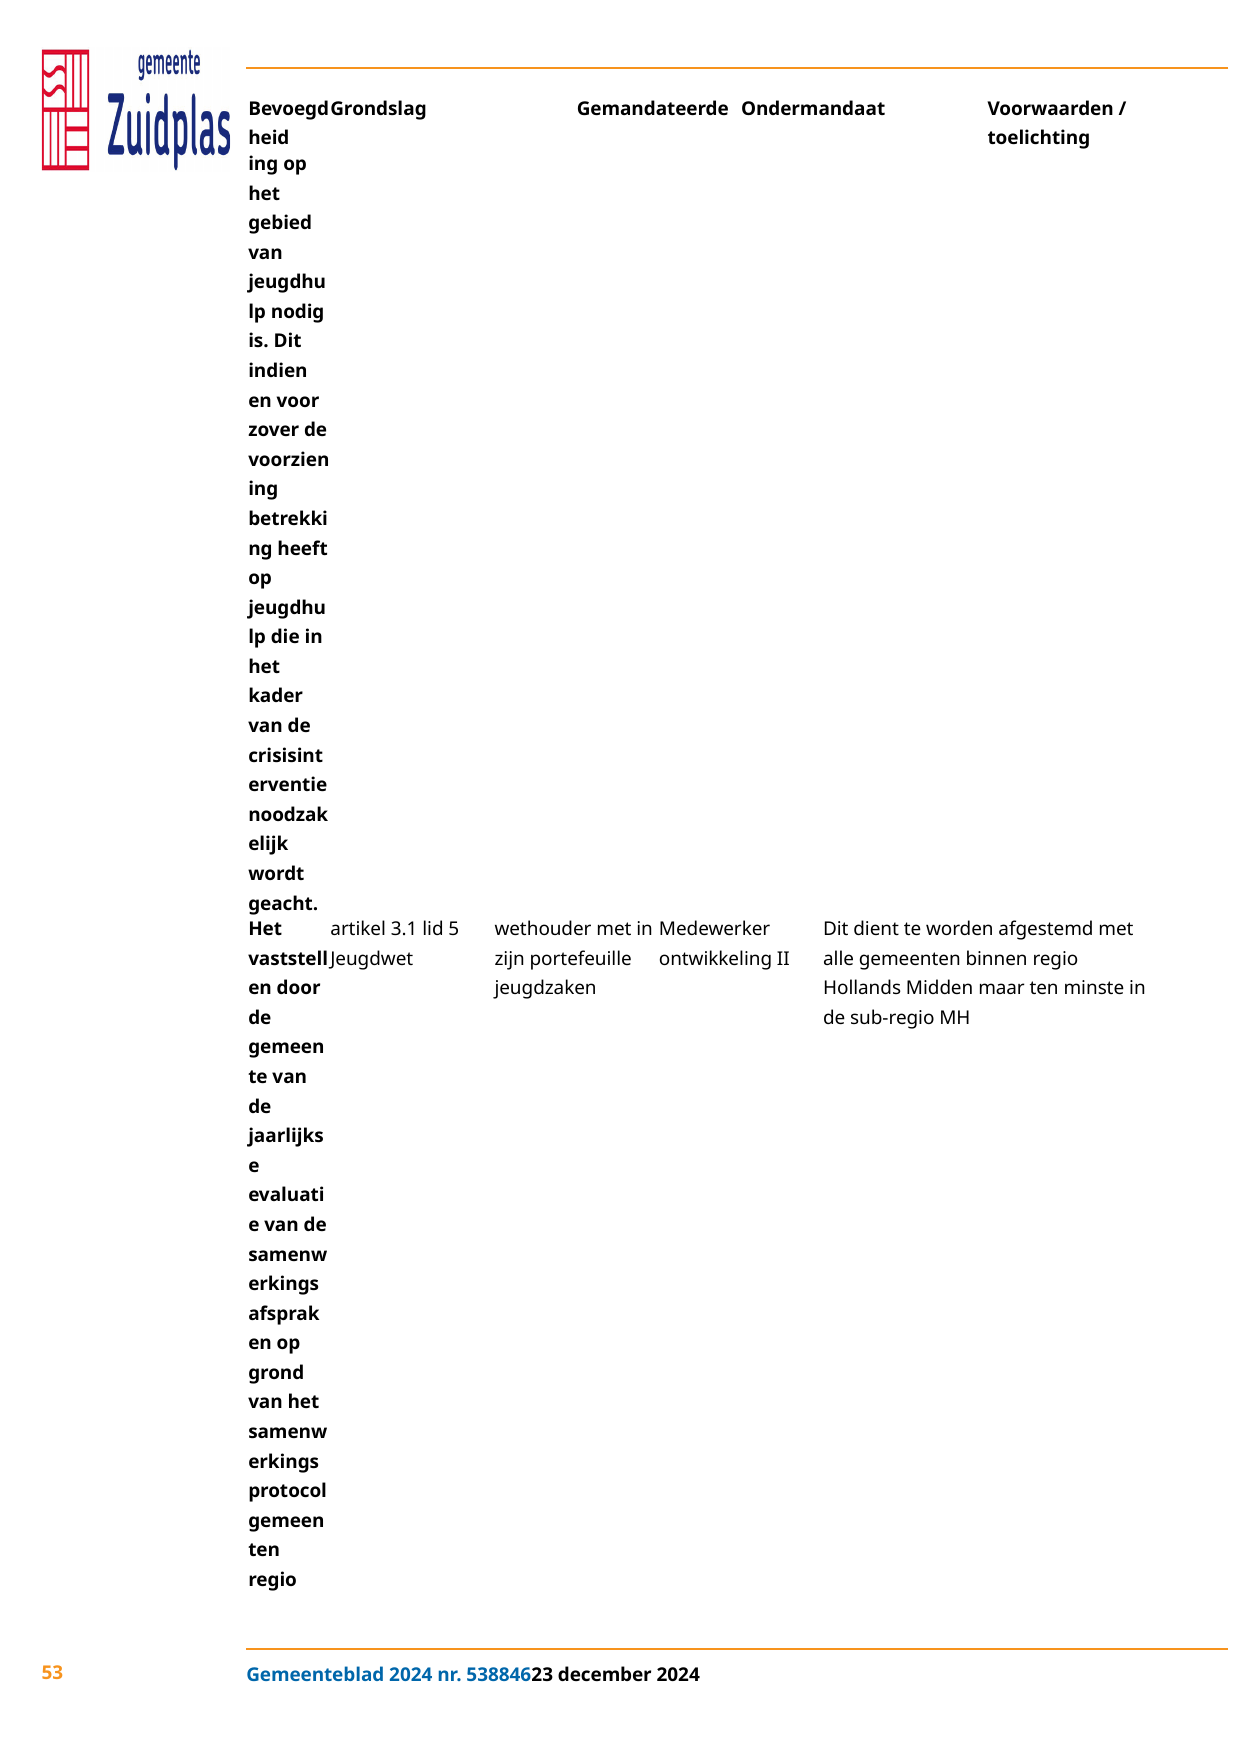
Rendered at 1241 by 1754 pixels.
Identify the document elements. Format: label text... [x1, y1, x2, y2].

table_cell [330, 150, 494, 915]
table_header Grondslag [330, 95, 577, 150]
table_header Gemandateerde [577, 95, 741, 150]
table_cell [494, 150, 659, 915]
table_header Voorwaarden / toelichting [987, 95, 1152, 150]
table_header Ondermandaat [741, 95, 987, 150]
table_cell [659, 150, 823, 915]
table_cell ing op het gebied van jeugdhulp nodig is. Dit indien en voor zover de voorziening betrekking heeft op jeugdhulp die in het kader van de crisisinterventie noodzakelijk wordt geacht. [248, 150, 330, 915]
table_cell wethouder met in zijn portefeuille jeugdzaken [494, 915, 659, 1592]
table_cell artikel 3.1 lid 5 Jeugdwet [330, 915, 494, 1592]
table_cell Medewerker ontwikkeling II [659, 915, 823, 1592]
table_header Bevoegdheid [248, 95, 330, 150]
table_cell Het vaststellen door de gemeente van de jaarlijkse evaluatie van de samenwerkingsafspraken op grond van het samenwerkingsprotocol gemeenten regio [248, 915, 330, 1592]
table_cell Dit dient te worden afgestemd met alle gemeenten binnen regio Hollands Midden maar ten minste in de sub-regio MH [823, 915, 1152, 1592]
picture [41, 47, 231, 172]
table_cell [823, 150, 1152, 915]
